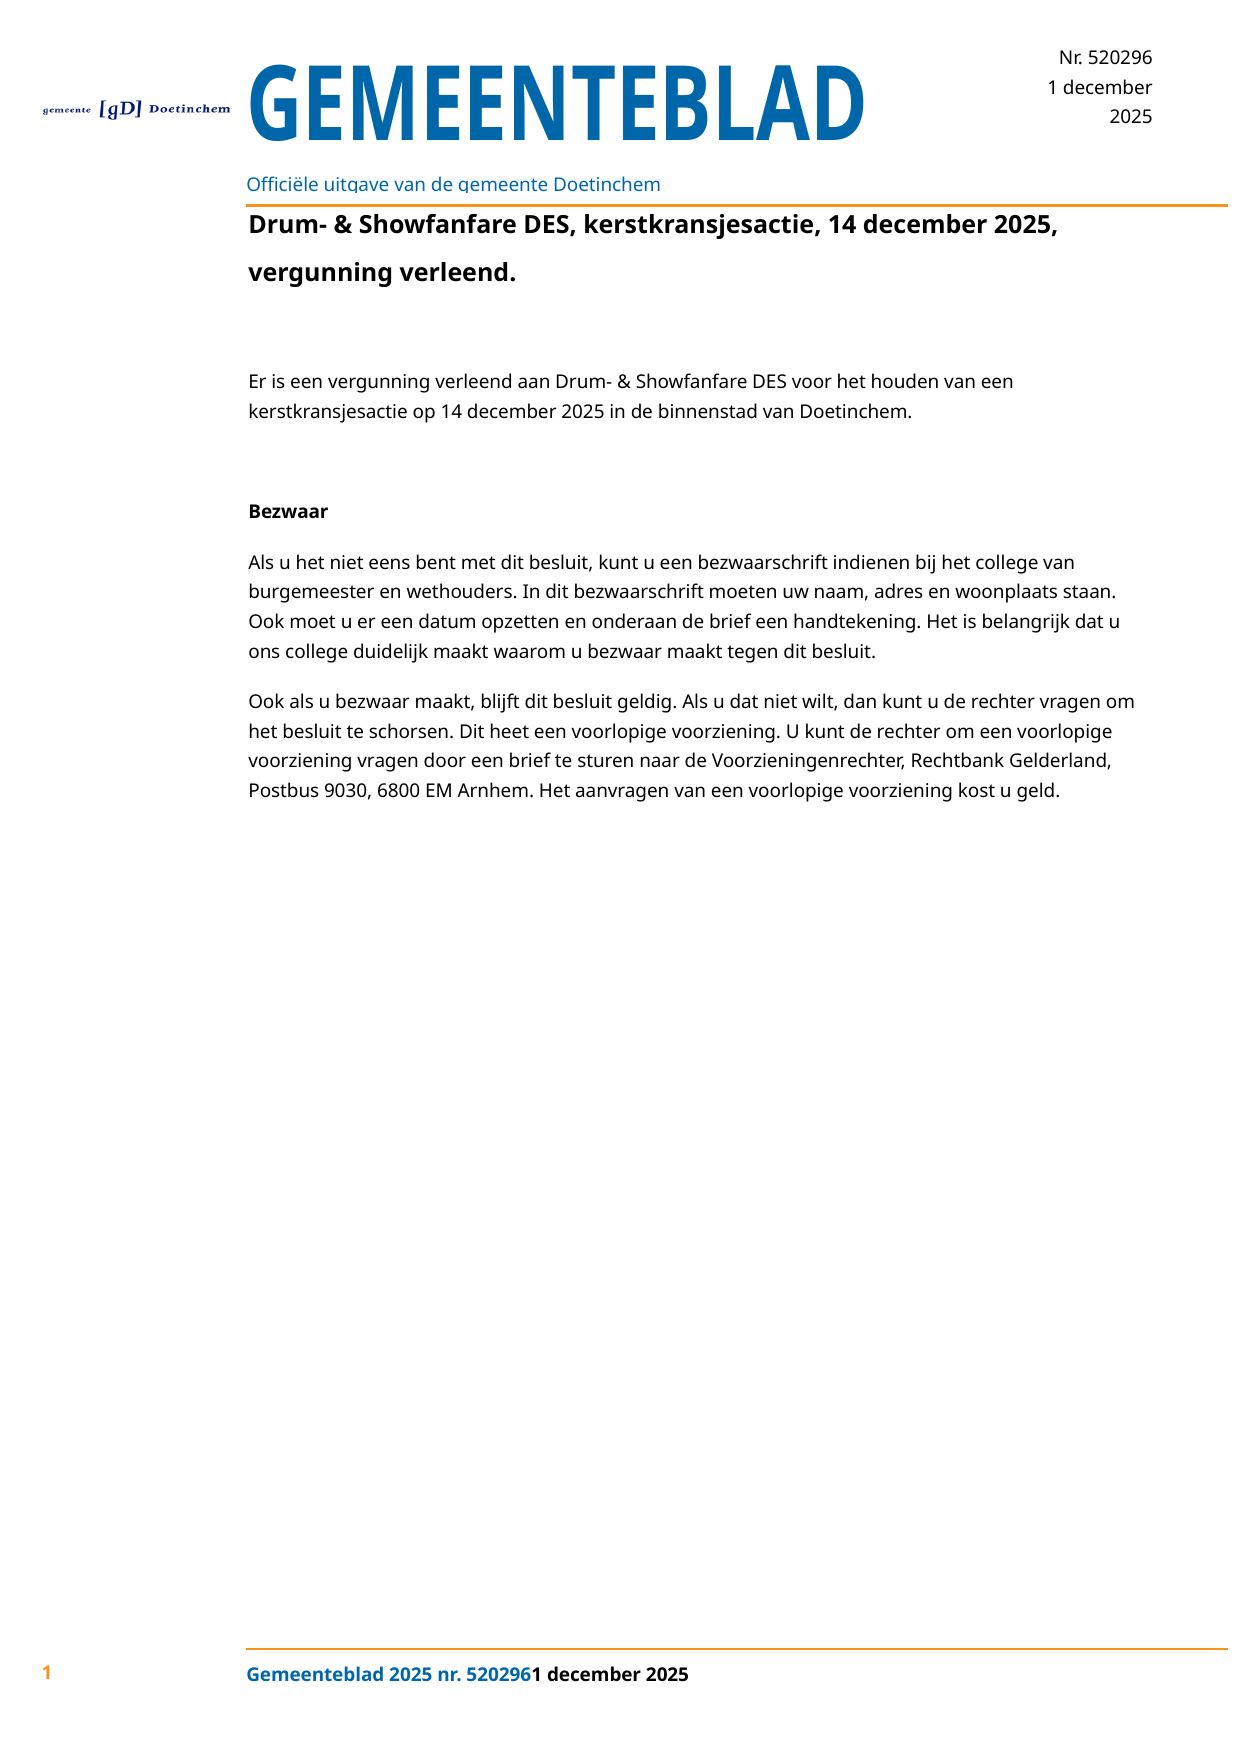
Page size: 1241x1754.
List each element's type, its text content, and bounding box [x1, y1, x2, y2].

text Als u het niet eens bent met dit besluit, kunt u een bezwaarschrift indienen bij het college van burgemeester en wethouders. In dit bezwaarschrift moeten uw naam, adres en woonplaats staan. Ook moet u er een datum opzetten en onderaan de brief een handtekening. Het is belangrijk dat u ons college duidelijk maakt waarom u bezwaar maakt tegen dit besluit. [248, 549, 1152, 664]
text Drum- & Showfanfare DES, kerstkransjesactie, 14 december 2025, vergunning verleend. [248, 207, 1152, 288]
text Ook als u bezwaar maakt, blijft dit besluit geldig. Als u dat niet wilt, dan kunt u de rechter vragen om het besluit te schorsen. Dit heet een voorlopige voorziening. U kunt de rechter om een voorlopige voorziening vragen door een brief te sturen naar de Voorzieningenrechter, Rechtbank Gelderland, Postbus 9030, 6800 EM Arnhem. Het aanvragen van een voorlopige voorziening kost u geld. [248, 688, 1152, 803]
picture [41, 47, 231, 172]
text Er is een vergunning verleend aan Drum- & Showfanfare DES voor het houden van een kerstkransjesactie op 14 december 2025 in de binnenstad van Doetinchem. [248, 368, 1152, 424]
text Bezwaar [248, 499, 1152, 524]
